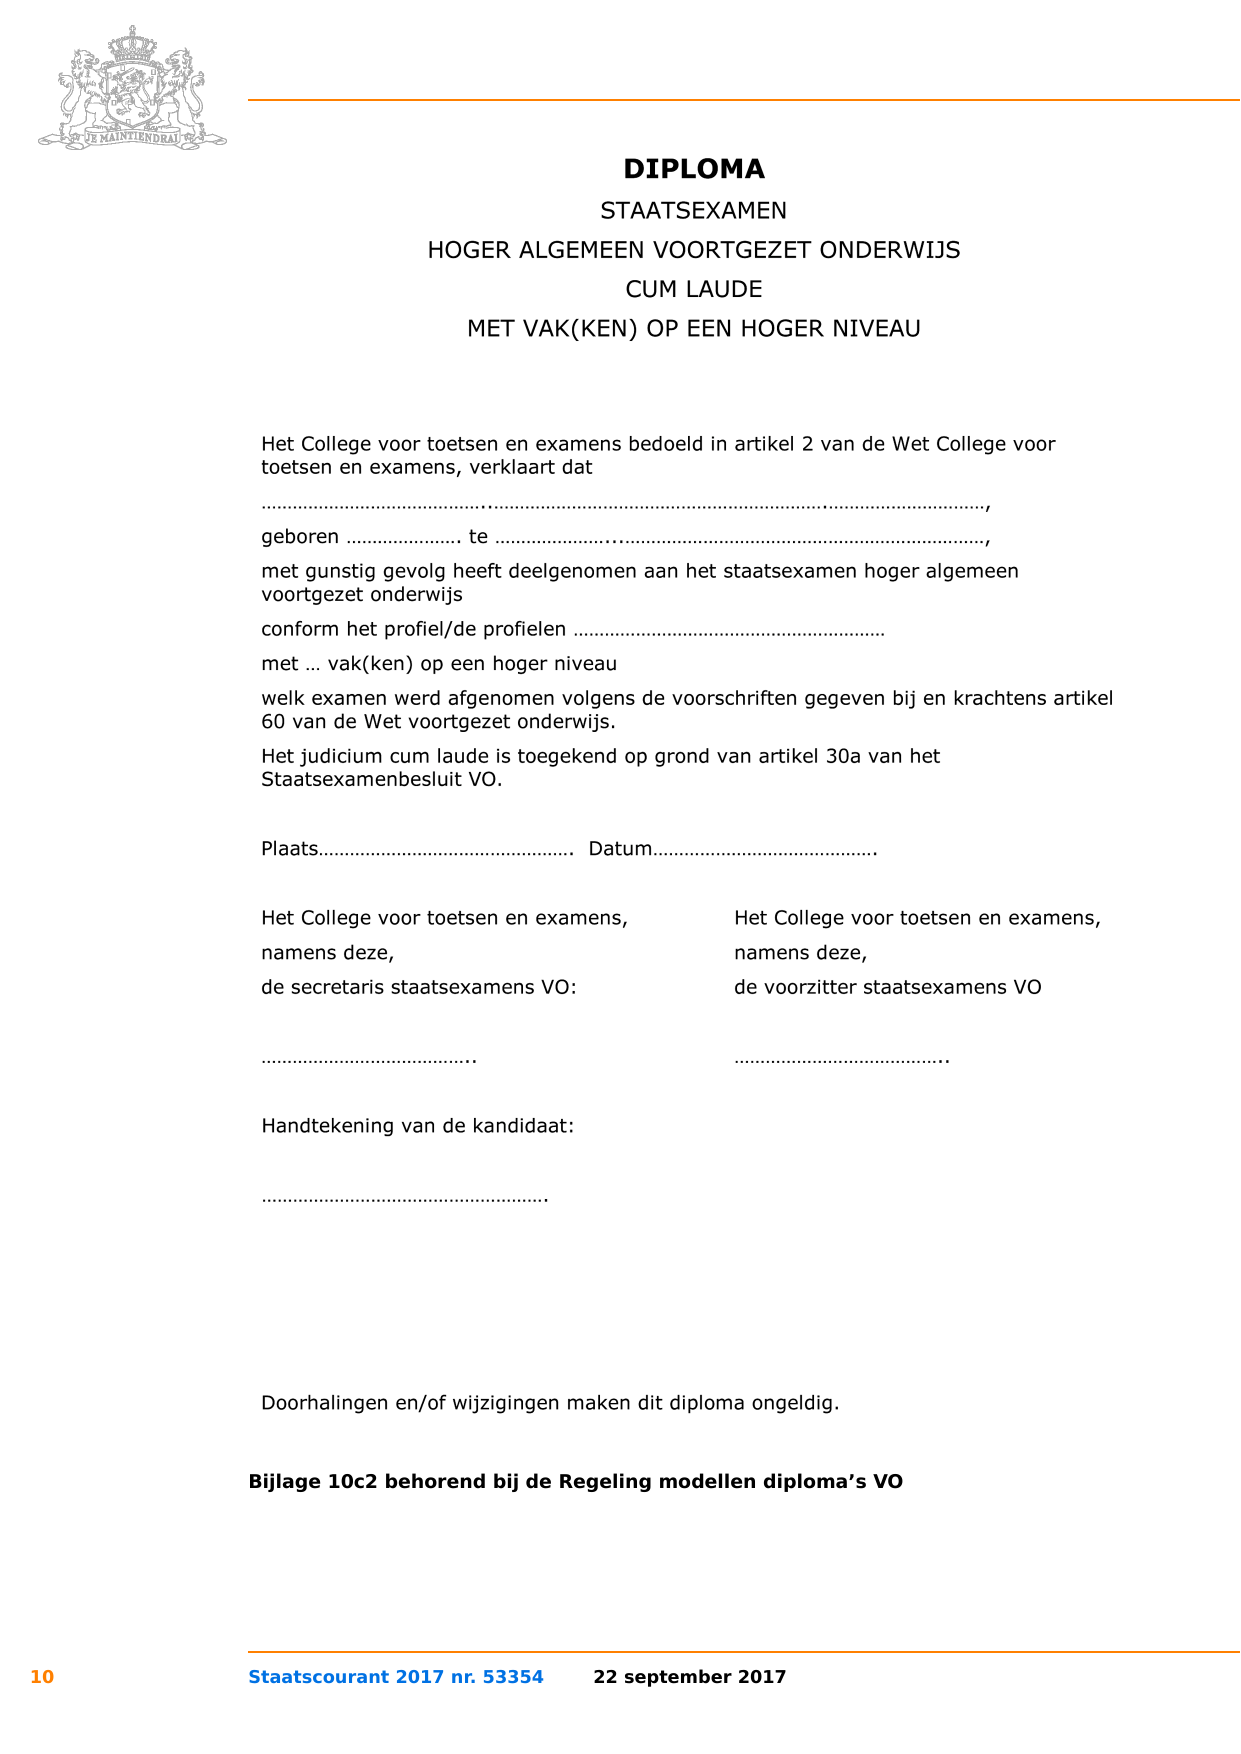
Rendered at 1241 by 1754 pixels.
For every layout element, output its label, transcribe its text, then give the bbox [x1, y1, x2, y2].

picture [248, 155, 1134, 1419]
picture [38, 25, 227, 150]
subtitle Bijlage 10c2 behorend bij de Regeling modellen diploma’s VO [248, 1471, 1163, 1493]
